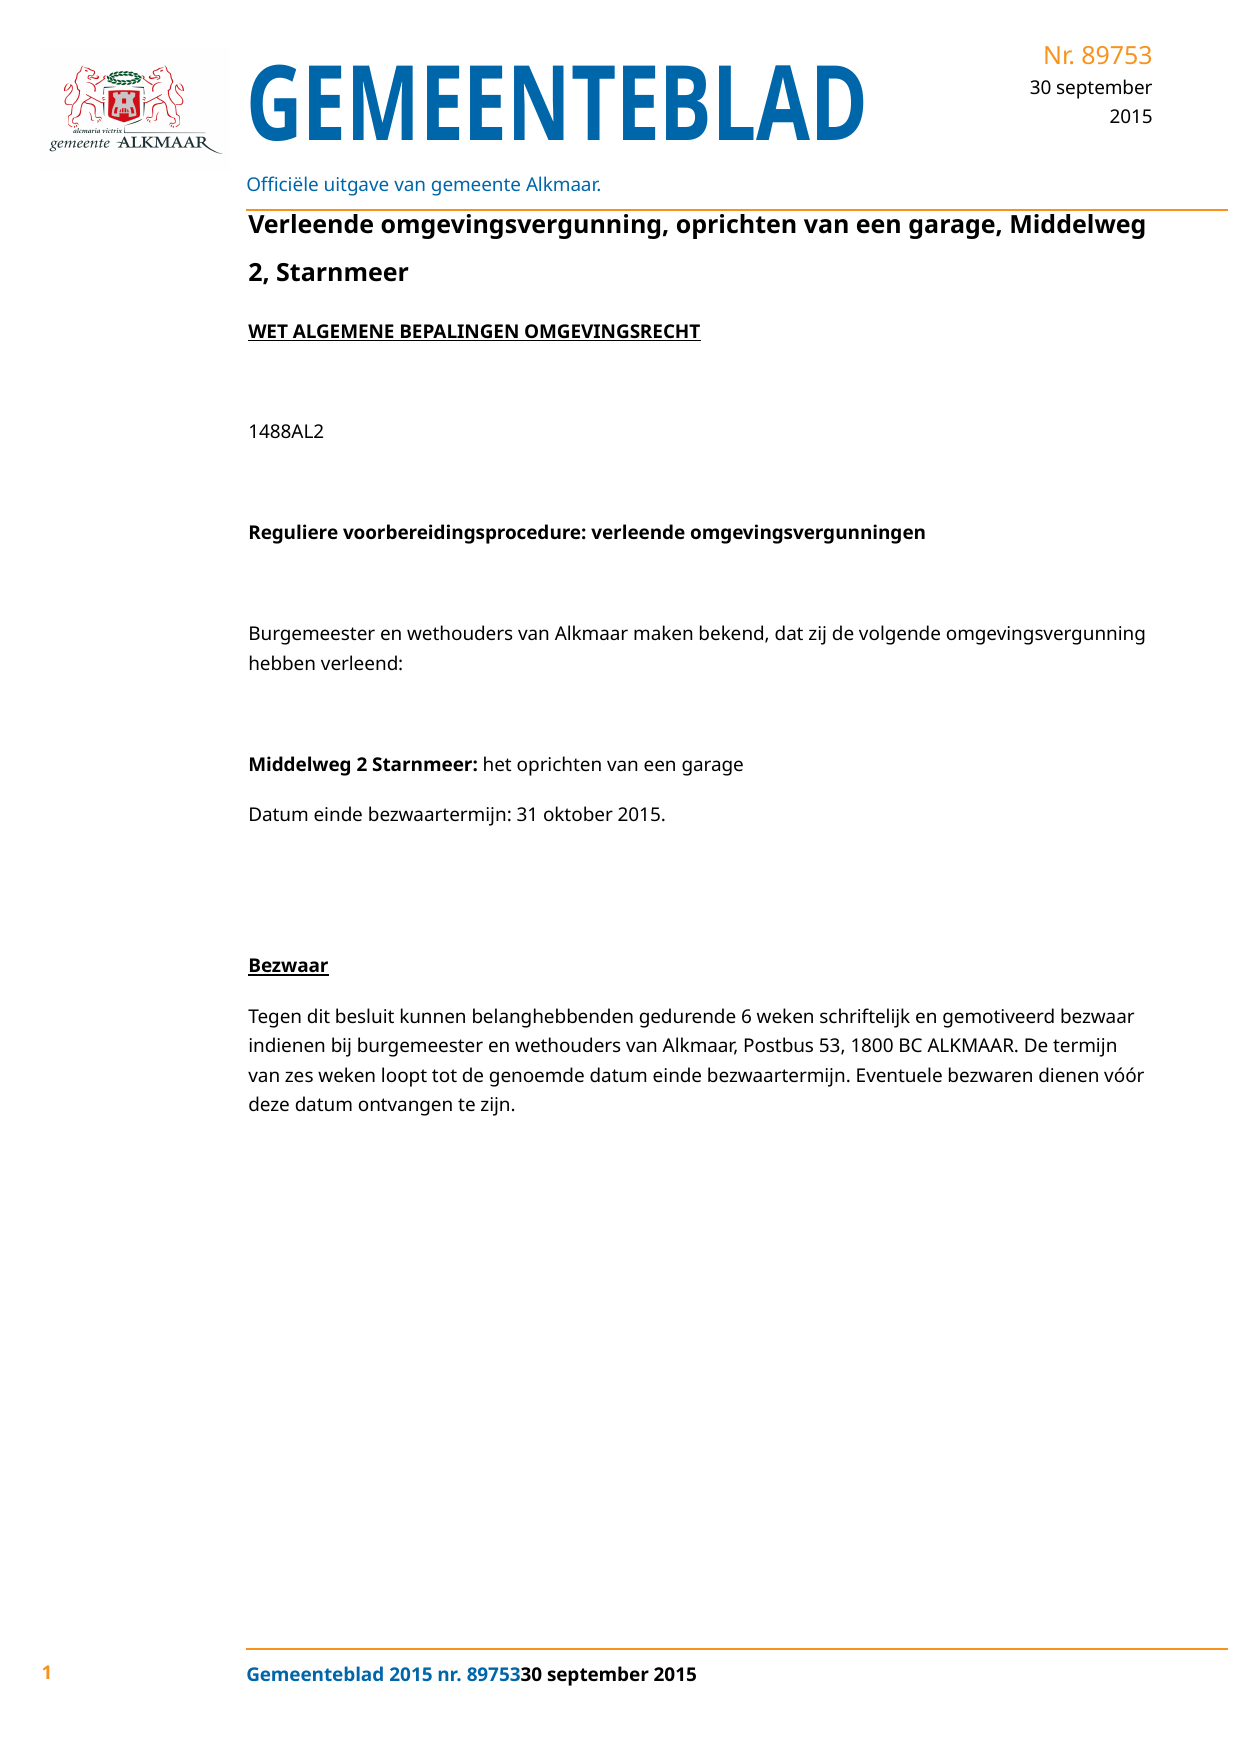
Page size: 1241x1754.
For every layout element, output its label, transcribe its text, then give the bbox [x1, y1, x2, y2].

text Burgemeester en wethouders van Alkmaar maken bekend, dat zij de volgende omgevingsvergunning hebben verleend: [248, 620, 1152, 676]
text Verleende omgevingsvergunning, oprichten van een garage, Middelweg 2, Starnmeer [248, 211, 1152, 288]
text Bezwaar [248, 952, 1152, 978]
text Tegen dit besluit kunnen belanghebbenden gedurende 6 weken schriftelijk en gemotiveerd bezwaar indienen bij burgemeester en wethouders van Alkmaar, Postbus 53, 1800 BC ALKMAAR. De termijn van zes weken loopt tot de genoemde datum einde bezwaartermijn. Eventuele bezwaren dienen vóór deze datum ontvangen te zijn. [248, 1003, 1152, 1117]
text Datum einde bezwaartermijn: 31 oktober 2015. [248, 801, 1152, 827]
picture [41, 47, 231, 172]
text Reguliere voorbereidingsprocedure: verleende omgevingsvergunningen [248, 519, 1152, 545]
text 1488AL2 [248, 419, 1152, 444]
text Middelweg 2 Starnmeer: het oprichten van een garage [248, 751, 1152, 777]
text WET ALGEMENE BEPALINGEN OMGEVINGSRECHT [248, 318, 1152, 344]
